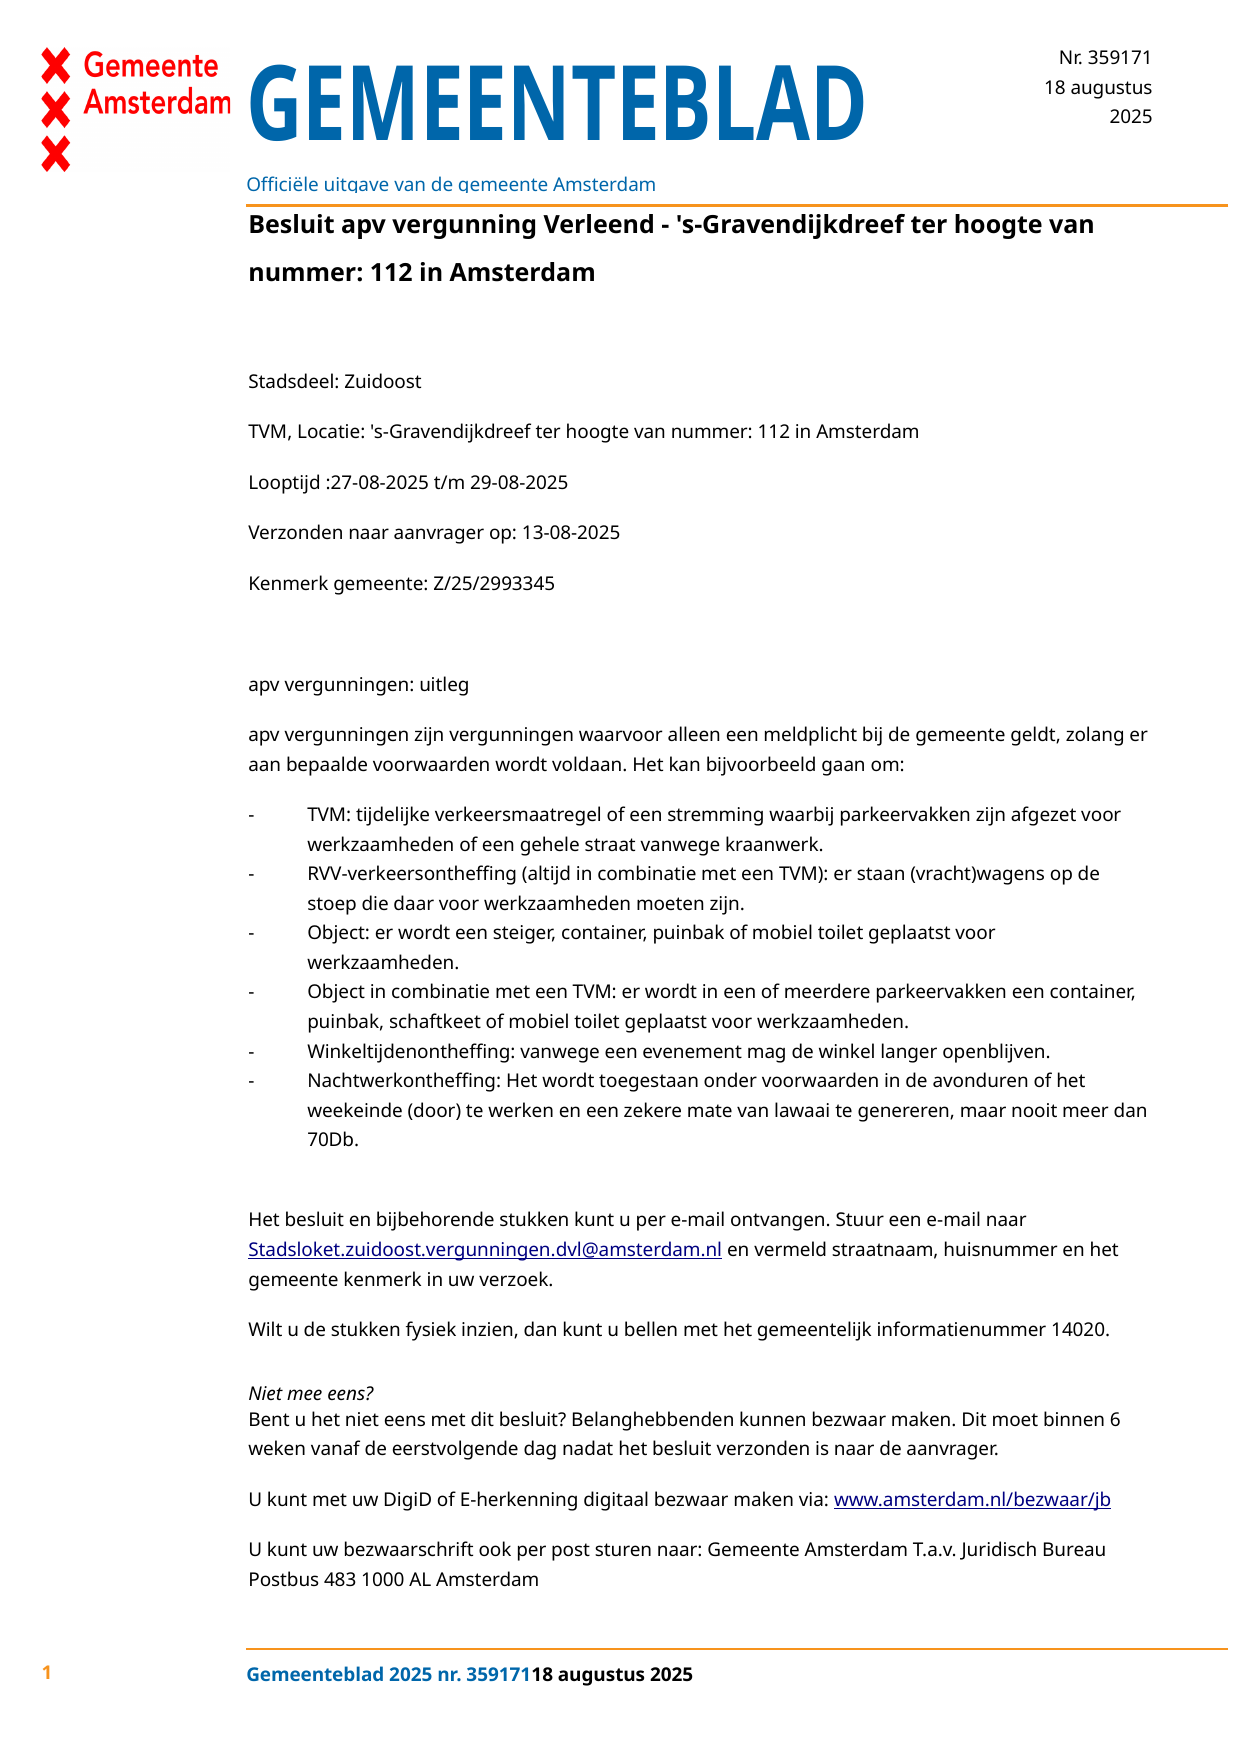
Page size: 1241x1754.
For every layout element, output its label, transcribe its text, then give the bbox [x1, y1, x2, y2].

list TVM: tijdelijke verkeersmaatregel of een stremming waarbij parkeervakken zijn afgezet voor werkzaamheden of een gehele straat vanwege kraanwerk. [248, 801, 1152, 857]
list Object in combinatie met een TVM: er wordt in een of meerdere parkeervakken een container, puinbak, schaftkeet of mobiel toilet geplaatst voor werkzaamheden. [248, 979, 1152, 1034]
text U kunt uw bezwaarschrift ook per post sturen naar: Gemeente Amsterdam T.a.v. Juridisch Bureau Postbus 483 1000 AL Amsterdam [248, 1536, 1152, 1592]
text Het besluit en bijbehorende stukken kunt u per e-mail ontvangen. Stuur een e-mail naar Stadsloket.zuidoost.vergunningen.dvl@amsterdam.nl en vermeld straatnaam, huisnummer en het gemeente kenmerk in uw verzoek. [248, 1207, 1152, 1292]
text U kunt met uw DigiD of E-herkenning digitaal bezwaar maken via: www.amsterdam.nl/bezwaar/jb [248, 1486, 1152, 1512]
text Stadsdeel: Zuidoost [248, 368, 1152, 394]
picture [41, 47, 231, 172]
text apv vergunningen zijn vergunningen waarvoor alleen een meldplicht bij de gemeente geldt, zolang er aan bepaalde voorwaarden wordt voldaan. Het kan bijvoorbeeld gaan om: [248, 721, 1152, 777]
list Winkeltijdenontheffing: vanwege een evenement mag de winkel langer openblijven. [248, 1038, 1152, 1064]
list Nachtwerkontheffing: Het wordt toegestaan onder voorwaarden in de avonduren of het weekeinde (door) te werken en een zekere mate van lawaai te genereren, maar nooit meer dan 70Db. [248, 1067, 1152, 1152]
list RVV-verkeersontheffing (altijd in combinatie met een TVM): er staan (vracht)wagens op de stoep die daar voor werkzaamheden moeten zijn. [248, 860, 1152, 916]
text TVM, Locatie: 's-Gravendijkdreef ter hoogte van nummer: 112 in Amsterdam [248, 419, 1152, 444]
list Object: er wordt een steiger, container, puinbak of mobiel toilet geplaatst voor werkzaamheden. [248, 919, 1152, 975]
text Bent u het niet eens met dit besluit? Belanghebbenden kunnen bezwaar maken. Dit moet binnen 6 weken vanaf de eerstvolgende dag nadat het besluit verzonden is naar de aanvrager. [248, 1406, 1152, 1461]
text Looptijd :27-08-2025 t/m 29-08-2025 [248, 469, 1152, 495]
text Wilt u de stukken fysiek inzien, dan kunt u bellen met het gemeentelijk informatienummer 14020. [248, 1316, 1152, 1342]
text Kenmerk gemeente: Z/25/2993345 [248, 570, 1152, 596]
text apv vergunningen: uitleg [248, 671, 1152, 697]
text Besluit apv vergunning Verleend - 's-Gravendijkdreef ter hoogte van nummer: 112 in Amsterdam [248, 207, 1152, 288]
text Verzonden naar aanvrager op: 13-08-2025 [248, 519, 1152, 545]
text Niet mee eens? [248, 1380, 1152, 1406]
